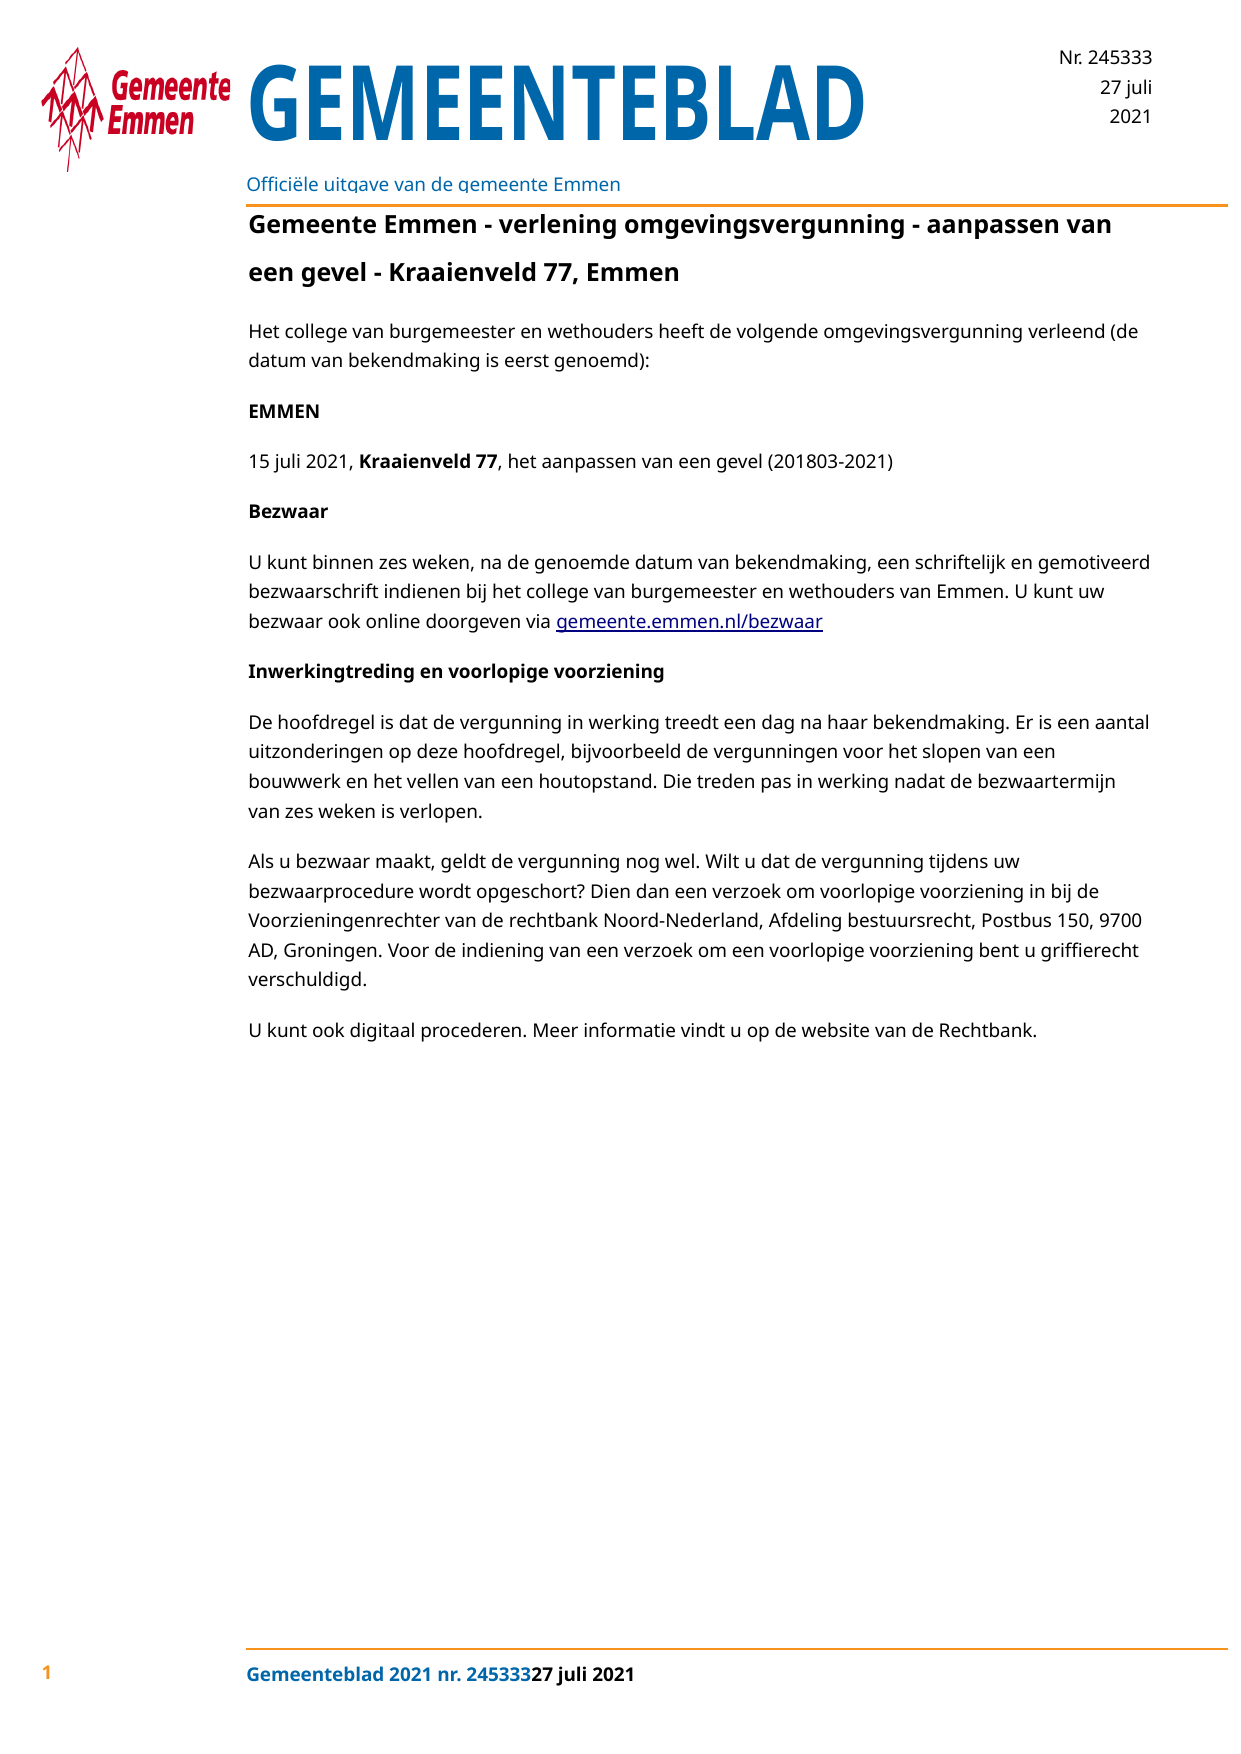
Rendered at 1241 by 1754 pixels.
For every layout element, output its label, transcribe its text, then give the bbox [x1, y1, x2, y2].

text De hoofdregel is dat de vergunning in werking treedt een dag na haar bekendmaking. Er is een aantal uitzonderingen op deze hoofdregel, bijvoorbeeld de vergunningen voor het slopen van een bouwwerk en het vellen van een houtopstand. Die treden pas in werking nadat de bezwaartermijn van zes weken is verlopen. [248, 709, 1152, 824]
text 15 juli 2021, Kraaienveld 77, het aanpassen van een gevel (201803-2021) [248, 448, 1152, 474]
text Inwerkingtreding en voorlopige voorziening [248, 659, 1152, 684]
text U kunt binnen zes weken, na de genoemde datum van bekendmaking, een schriftelijk en gemotiveerd bezwaarschrift indienen bij het college van burgemeester en wethouders van Emmen. U kunt uw bezwaar ook online doorgeven via gemeente.emmen.nl/bezwaar [248, 549, 1152, 634]
text Als u bezwaar maakt, geldt de vergunning nog wel. Wilt u dat de vergunning tijdens uw bezwaarprocedure wordt opgeschort? Dien dan een verzoek om voorlopige voorziening in bij de Voorzieningenrechter van de rechtbank Noord-Nederland, Afdeling bestuursrecht, Postbus 150, 9700 AD, Groningen. Voor de indiening van een verzoek om een voorlopige voorziening bent u griffierecht verschuldigd. [248, 848, 1152, 992]
text U kunt ook digitaal procederen. Meer informatie vindt u op de website van de Rechtbank. [248, 1017, 1152, 1043]
text Gemeente Emmen - verlening omgevingsvergunning - aanpassen van een gevel - Kraaienveld 77, Emmen [248, 207, 1152, 288]
picture [41, 47, 231, 172]
text Het college van burgemeester en wethouders heeft de volgende omgevingsvergunning verleend (de datum van bekendmaking is eerst genoemd): [248, 318, 1152, 373]
text Bezwaar [248, 499, 1152, 524]
text EMMEN [248, 398, 1152, 424]
